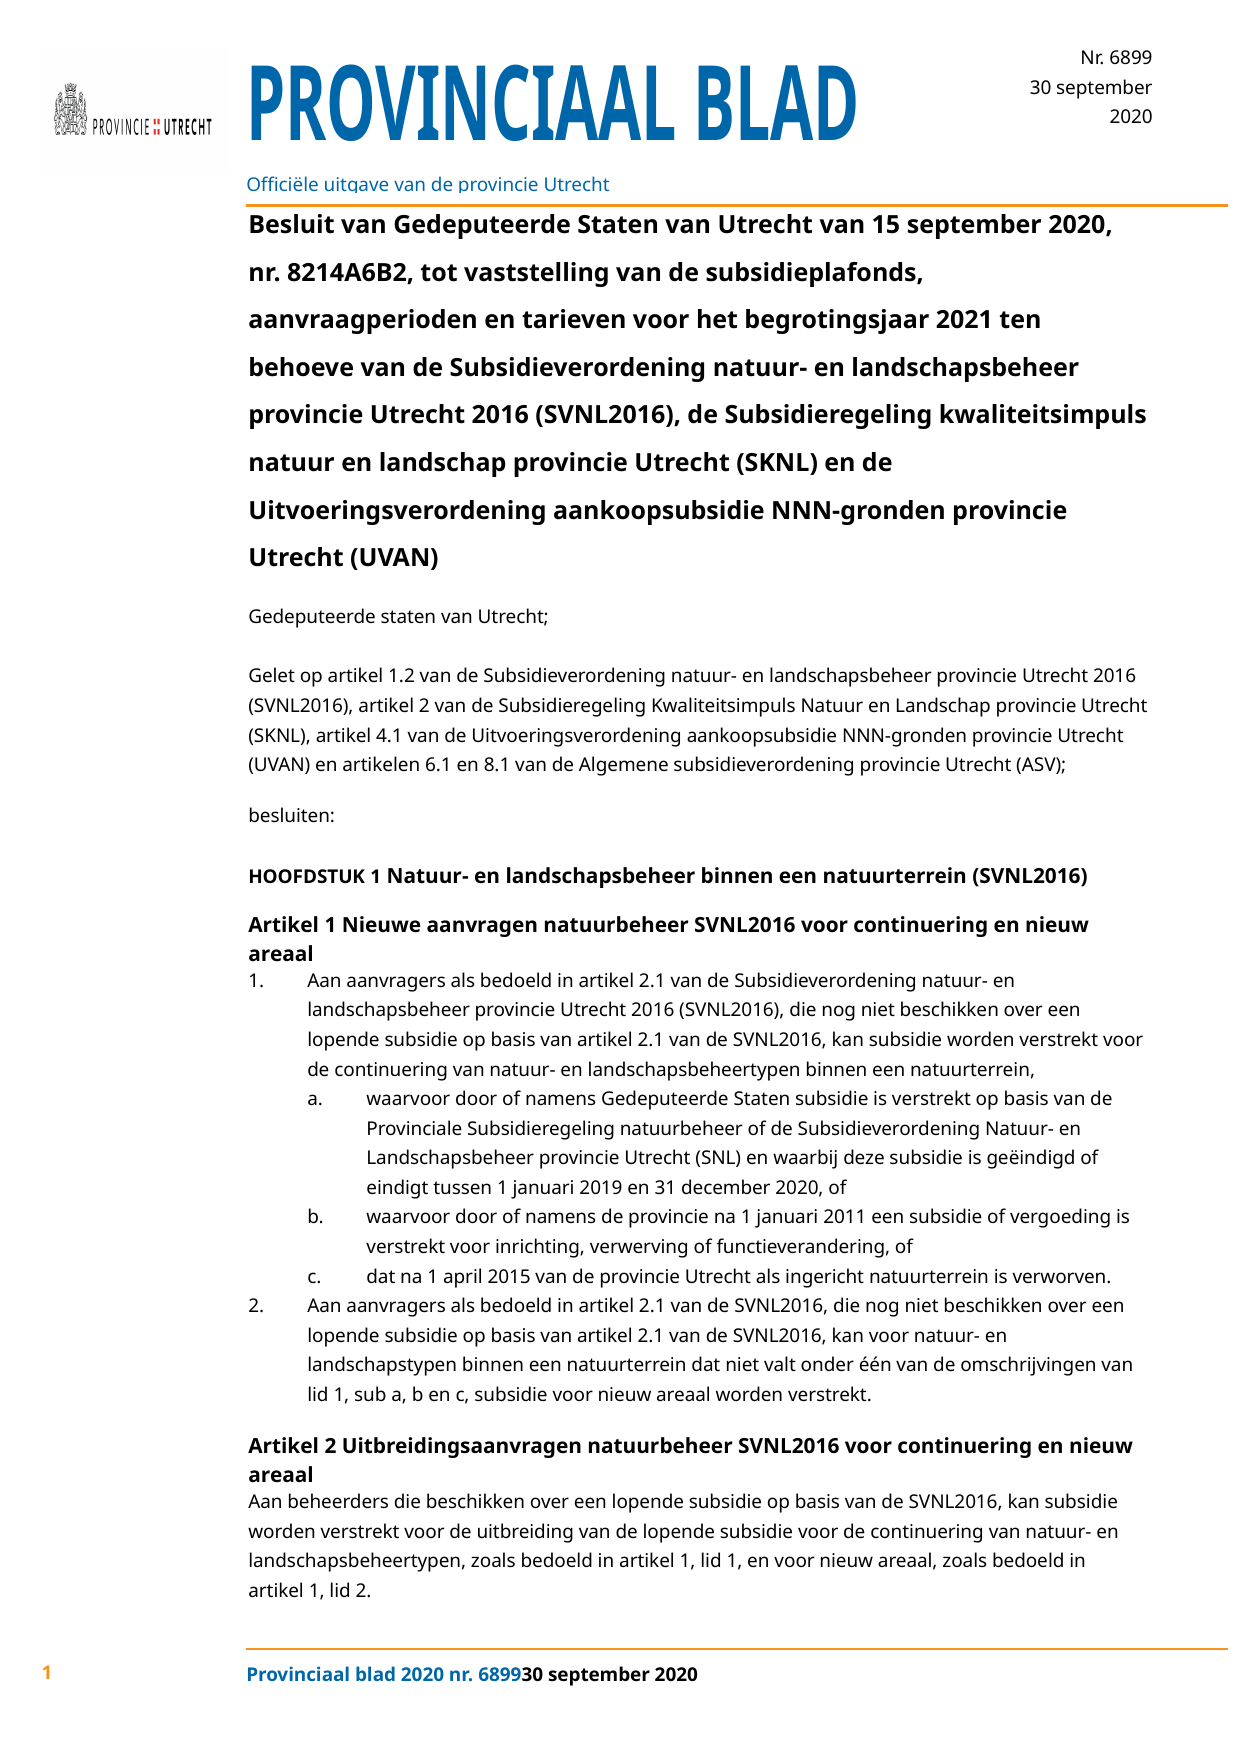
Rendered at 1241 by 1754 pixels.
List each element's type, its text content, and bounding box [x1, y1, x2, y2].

text Gedeputeerde staten van Utrecht; [248, 603, 1152, 629]
text HOOFDSTUK 1 Natuur- en landschapsbeheer binnen een natuurterrein (SVNL2016) [248, 861, 1152, 889]
text Gelet op artikel 1.2 van de Subsidieverordening natuur- en landschapsbeheer provincie Utrecht 2016 (SVNL2016), artikel 2 van de Subsidieregeling Kwaliteitsimpuls Natuur en Landschap provincie Utrecht (SKNL), artikel 4.1 van de Uitvoeringsverordening aankoopsubsidie NNN-gronden provincie Utrecht (UVAN) en artikelen 6.1 en 8.1 van de Algemene subsidieverordening provincie Utrecht (ASV); [248, 663, 1152, 777]
list Aan aanvragers als bedoeld in artikel 2.1 van de SVNL2016, die nog niet beschikken over een lopende subsidie op basis van artikel 2.1 van de SVNL2016, kan voor natuur- en landschapstypen binnen een natuurterrein dat niet valt onder één van de omschrijvingen van lid 1, sub a, b en c, subsidie voor nieuw areaal worden verstrekt. [248, 1292, 1152, 1407]
text Artikel 2 Uitbreidingsaanvragen natuurbeheer SVNL2016 voor continuering en nieuw areaal [248, 1432, 1152, 1488]
list dat na 1 april 2015 van de provincie Utrecht als ingericht natuurterrein is verworven. [307, 1263, 1152, 1289]
picture [41, 47, 231, 172]
list waarvoor door of namens de provincie na 1 januari 2011 een subsidie of vergoeding is verstrekt voor inrichting, verwerving of functieverandering, of [307, 1204, 1152, 1259]
text besluiten: [248, 802, 1152, 827]
text Artikel 1 Nieuwe aanvragen natuurbeheer SVNL2016 voor continuering en nieuw areaal [248, 910, 1152, 967]
text Aan beheerders die beschikken over een lopende subsidie op basis van de SVNL2016, kan subsidie worden verstrekt voor de uitbreiding van de lopende subsidie voor de continuering van natuur- en landschapsbeheertypen, zoals bedoeld in artikel 1, lid 1, en voor nieuw areaal, zoals bedoeld in artikel 1, lid 2. [248, 1488, 1152, 1603]
list Aan aanvragers als bedoeld in artikel 2.1 van de Subsidieverordening natuur- en landschapsbeheer provincie Utrecht 2016 (SVNL2016), die nog niet beschikken over een lopende subsidie op basis van artikel 2.1 van de SVNL2016, kan subsidie worden verstrekt voor de continuering van natuur- en landschapsbeheertypen binnen een natuurterrein, [248, 967, 1152, 1082]
text Besluit van Gedeputeerde Staten van Utrecht van 15 september 2020, nr. 8214A6B2, tot vaststelling van de subsidieplafonds, aanvraagperioden en tarieven voor het begrotingsjaar 2021 ten behoeve van de Subsidieverordening natuur- en landschapsbeheer provincie Utrecht 2016 (SVNL2016), de Subsidieregeling kwaliteitsimpuls natuur en landschap provincie Utrecht (SKNL) en de Uitvoeringsverordening aankoopsubsidie NNN-gronden provincie Utrecht (UVAN) [248, 207, 1152, 574]
list waarvoor door of namens Gedeputeerde Staten subsidie is verstrekt op basis van de Provinciale Subsidieregeling natuurbeheer of de Subsidieverordening Natuur- en Landschapsbeheer provincie Utrecht (SNL) en waarbij deze subsidie is geëindigd of eindigt tussen 1 januari 2019 en 31 december 2020, of [307, 1085, 1152, 1200]
